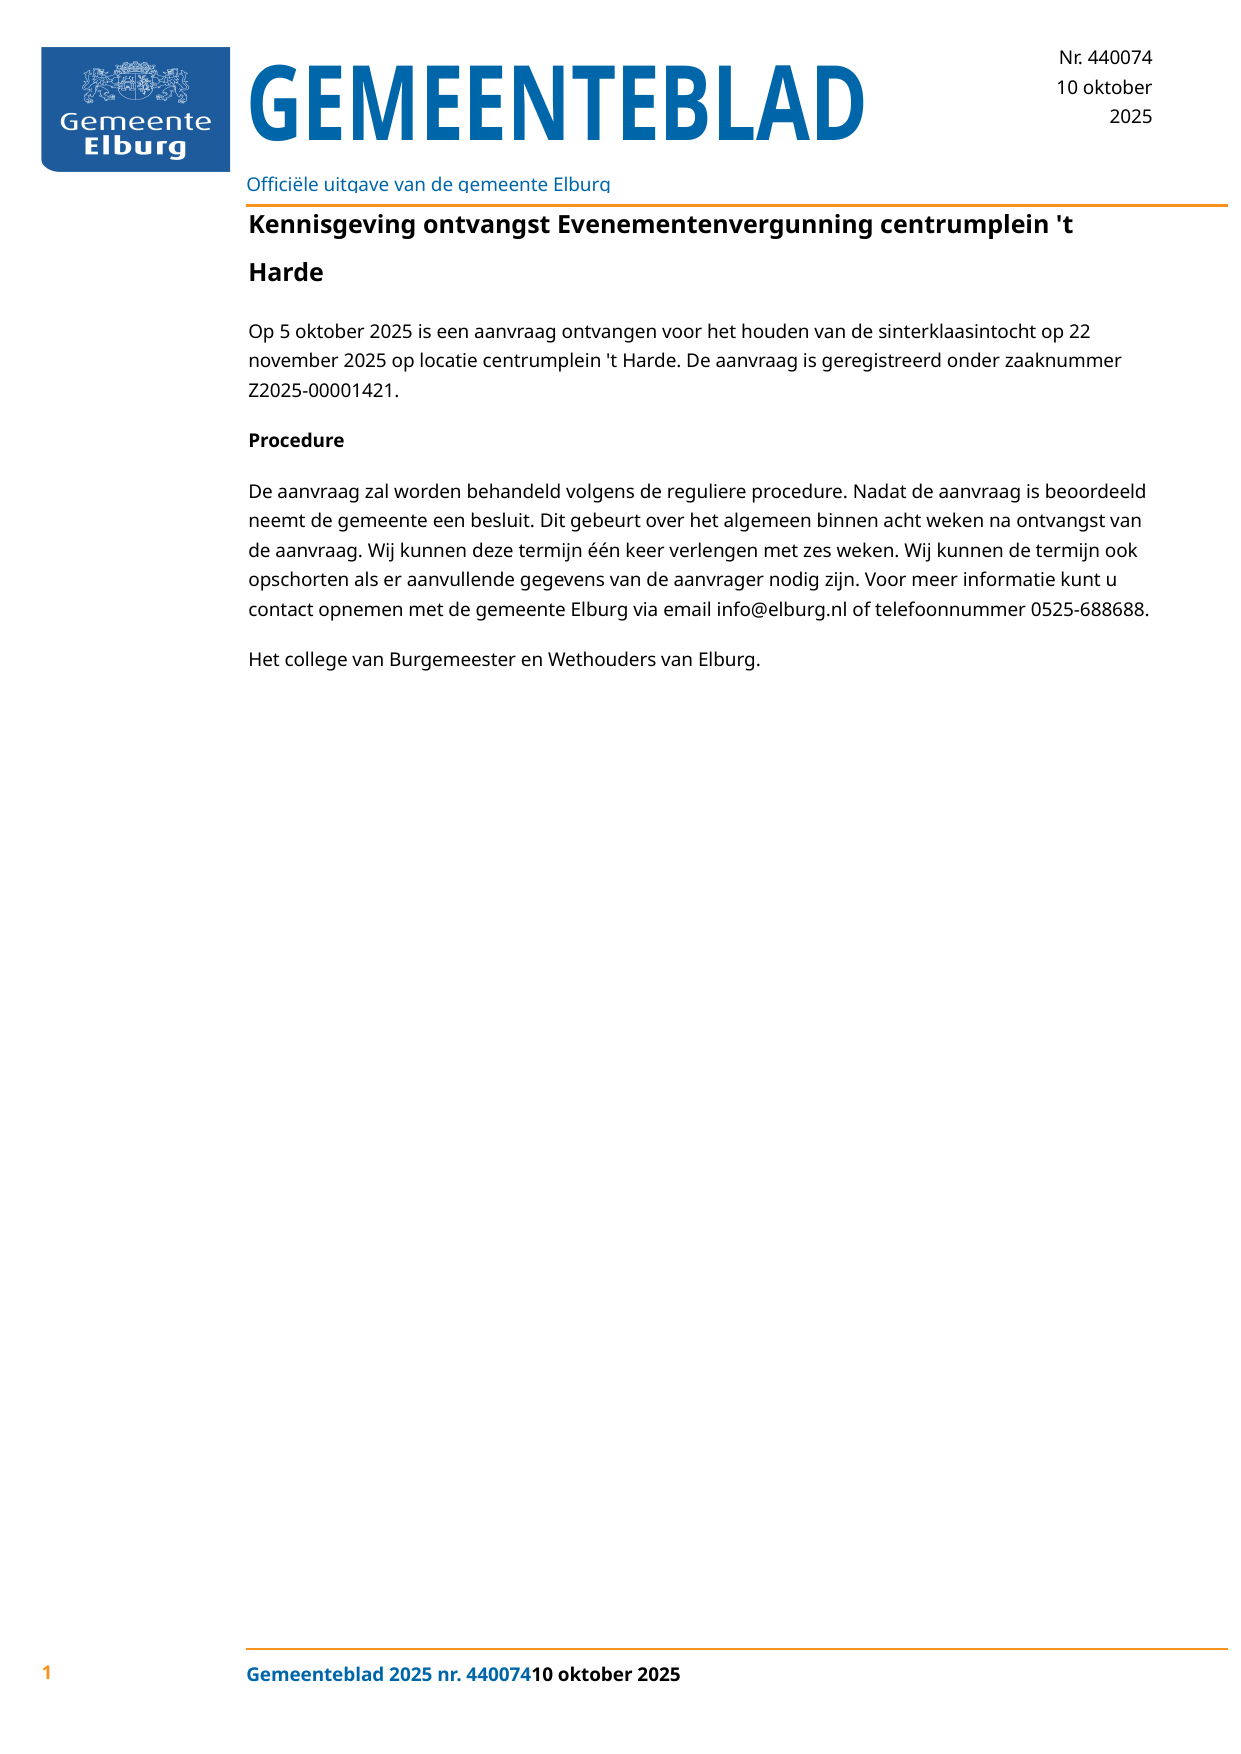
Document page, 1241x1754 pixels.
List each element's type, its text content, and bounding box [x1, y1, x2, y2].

picture [41, 47, 231, 172]
text Kennisgeving ontvangst Evenementenvergunning centrumplein 't Harde [248, 207, 1152, 288]
text De aanvraag zal worden behandeld volgens de reguliere procedure. Nadat de aanvraag is beoordeeld neemt de gemeente een besluit. Dit gebeurt over het algemeen binnen acht weken na ontvangst van de aanvraag. Wij kunnen deze termijn één keer verlengen met zes weken. Wij kunnen de termijn ook opschorten als er aanvullende gegevens van de aanvrager nodig zijn. Voor meer informatie kunt u contact opnemen met de gemeente Elburg via email info@elburg.nl of telefoonnummer 0525-688688. [248, 478, 1152, 622]
text Het college van Burgemeester en Wethouders van Elburg. [248, 647, 1152, 672]
text Procedure [248, 427, 1152, 453]
text Op 5 oktober 2025 is een aanvraag ontvangen voor het houden van de sinterklaasintocht op 22 november 2025 op locatie centrumplein 't Harde. De aanvraag is geregistreerd onder zaaknummer Z2025-00001421. [248, 318, 1152, 403]
